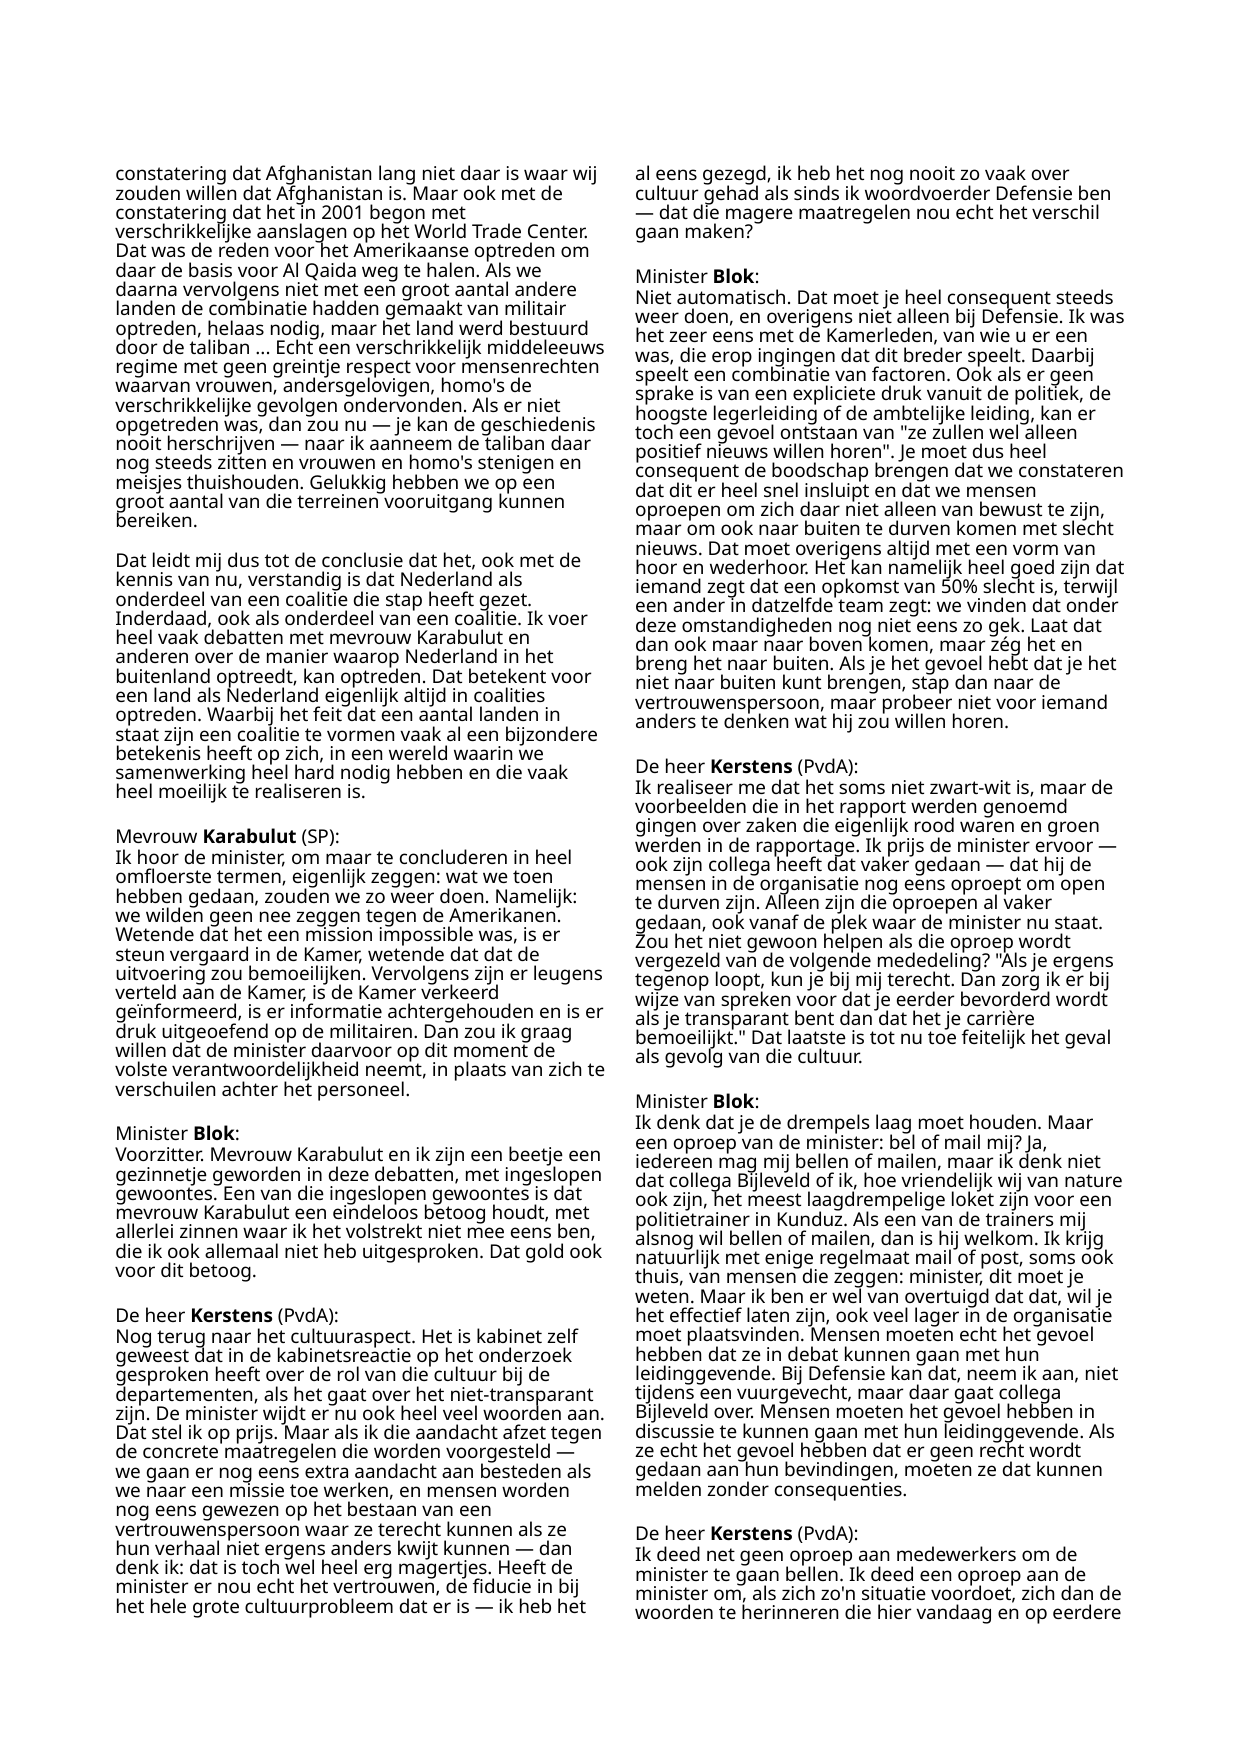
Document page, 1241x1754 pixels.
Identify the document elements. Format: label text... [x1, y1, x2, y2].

text Ik realiseer me dat het soms niet zwart-wit is, maar de voorbeelden die in het rapport werden genoemd gingen over zaken die eigenlijk rood waren en groen werden in de rapportage. Ik prijs de minister ervoor — ook zijn collega heeft dat vaker gedaan — dat hij de mensen in de organisatie nog eens oproept om open te durven zijn. Alleen zijn die oproepen al vaker gedaan, ook vanaf de plek waar de minister nu staat. Zou het niet gewoon helpen als die oproep wordt vergezeld van de volgende mededeling? "Als je ergens tegenop loopt, kun je bij mij terecht. Dan zorg ik er bij wijze van spreken voor dat je eerder bevorderd wordt als je transparant bent dan dat het je carrière bemoeilijkt." Dat laatste is tot nu toe feitelijk het geval als gevolg van die cultuur. [635, 779, 1125, 1068]
text Niet automatisch. Dat moet je heel consequent steeds weer doen, en overigens niet alleen bij Defensie. Ik was het zeer eens met de Kamerleden, van wie u er een was, die erop ingingen dat dit breder speelt. Daarbij speelt een combinatie van factoren. Ook als er geen sprake is van een expliciete druk vanuit de politiek, de hoogste legerleiding of de ambtelijke leiding, kan er toch een gevoel ontstaan van "ze zullen wel alleen positief nieuws willen horen". Je moet dus heel consequent de boodschap brengen dat we constateren dat dit er heel snel insluipt en dat we mensen oproepen om zich daar niet alleen van bewust te zijn, maar om ook naar buiten te durven komen met slecht nieuws. Dat moet overigens altijd met een vorm van hoor en wederhoor. Het kan namelijk heel goed zijn dat iemand zegt dat een opkomst van 50% slecht is, terwijl een ander in datzelfde team zegt: we vinden dat onder deze omstandigheden nog niet eens zo gek. Laat dat dan ook maar naar boven komen, maar zég het en breng het naar buiten. Als je het gevoel hebt dat je het niet naar buiten kunt brengen, stap dan naar de vertrouwenspersoon, maar probeer niet voor iemand anders te denken wat hij zou willen horen. [635, 289, 1125, 732]
text Ik denk dat je de drempels laag moet houden. Maar een oproep van de minister: bel of mail mij? Ja, iedereen mag mij bellen of mailen, maar ik denk niet dat collega Bijleveld of ik, hoe vriendelijk wij van nature ook zijn, het meest laagdrempelige loket zijn voor een politietrainer in Kunduz. Als een van de trainers mij alsnog wil bellen of mailen, dan is hij welkom. Ik krijg natuurlijk met enige regelmaat mail of post, soms ook thuis, van mensen die zeggen: minister, dit moet je weten. Maar ik ben er wel van overtuigd dat dat, wil je het effectief laten zijn, ook veel lager in de organisatie moet plaatsvinden. Mensen moeten echt het gevoel hebben dat ze in debat kunnen gaan met hun leidinggevende. Bij Defensie kan dat, neem ik aan, niet tijdens een vuurgevecht, maar daar gaat collega Bijleveld over. Mensen moeten het gevoel hebben in discussie te kunnen gaan met hun leidinggevende. Als ze echt het gevoel hebben dat er geen recht wordt gedaan aan hun bevindingen, moeten ze dat kunnen melden zonder consequenties. [635, 1114, 1125, 1500]
text Dat leidt mij dus tot de conclusie dat het, ook met de kennis van nu, verstandig is dat Nederland als onderdeel van een coalitie die stap heeft gezet. Inderdaad, ook als onderdeel van een coalitie. Ik voer heel vaak debatten met mevrouw Karabulut en anderen over de manier waarop Nederland in het buitenland optreedt, kan optreden. Dat betekent voor een land als Nederland eigenlijk altijd in coalities optreden. Waarbij het feit dat een aantal landen in staat zijn een coalitie te vormen vaak al een bijzondere betekenis heeft op zich, in een wereld waarin we samenwerking heel hard nodig hebben en die vaak heel moeilijk te realiseren is. [115, 552, 605, 803]
text Nog terug naar het cultuuraspect. Het is kabinet zelf geweest dat in de kabinetsreactie op het onderzoek gesproken heeft over de rol van die cultuur bij de departementen, als het gaat over het niet-transparant zijn. De minister wijdt er nu ook heel veel woorden aan. Dat stel ik op prijs. Maar als ik die aandacht afzet tegen de concrete maatregelen die worden voorgesteld — we gaan er nog eens extra aandacht aan besteden als we naar een missie toe werken, en mensen worden nog eens gewezen op het bestaan van een vertrouwenspersoon waar ze terecht kunnen als ze hun verhaal niet ergens anders kwijt kunnen — dan denk ik: dat is toch wel heel erg magertjes. Heeft de minister er nou echt het vertrouwen, de fiducie in bij het hele grote cultuurprobleem dat er is — ik heb het [115, 1328, 605, 1617]
text Minister Blok: [115, 1121, 605, 1146]
text De heer Kerstens (PvdA): [115, 1302, 605, 1328]
text al eens gezegd, ik heb het nog nooit zo vaak over cultuur gehad als sinds ik woordvoerder Defensie ben — dat die magere maatregelen nou echt het verschil gaan maken? [635, 165, 1125, 242]
text Ik hoor de minister, om maar te concluderen in heel omfloerste termen, eigenlijk zeggen: wat we toen hebben gedaan, zouden we zo weer doen. Namelijk: we wilden geen nee zeggen tegen de Amerikanen. Wetende dat het een mission impossible was, is er steun vergaard in de Kamer, wetende dat dat de uitvoering zou bemoeilijken. Vervolgens zijn er leugens verteld aan de Kamer, is de Kamer verkeerd geïnformeerd, is er informatie achtergehouden en is er druk uitgeoefend op de militairen. Dan zou ik graag willen dat de minister daarvoor op dit moment de volste verantwoordelijkheid neemt, in plaats van zich te verschuilen achter het personeel. [115, 849, 605, 1100]
text De heer Kerstens (PvdA): [635, 1521, 1125, 1546]
text Minister Blok: [635, 263, 1125, 289]
text Ik deed net geen oproep aan medewerkers om de minister te gaan bellen. Ik deed een oproep aan de minister om, als zich zo'n situatie voordoet, zich dan de woorden te herinneren die hier vandaag en op eerdere [635, 1546, 1125, 1623]
text constatering dat Afghanistan lang niet daar is waar wij zouden willen dat Afghanistan is. Maar ook met de constatering dat het in 2001 begon met verschrikkelijke aanslagen op het World Trade Center. Dat was de reden voor het Amerikaanse optreden om daar de basis voor Al Qaida weg te halen. Als we daarna vervolgens niet met een groot aantal andere landen de combinatie hadden gemaakt van militair optreden, helaas nodig, maar het land werd bestuurd door de taliban ... Echt een verschrikkelijk middeleeuws regime met geen greintje respect voor mensenrechten waarvan vrouwen, andersgelovigen, homo's de verschrikkelijke gevolgen ondervonden. Als er niet opgetreden was, dan zou nu — je kan de geschiedenis nooit herschrijven — naar ik aanneem de taliban daar nog steeds zitten en vrouwen en homo's stenigen en meisjes thuishouden. Gelukkig hebben we op een groot aantal van die terreinen vooruitgang kunnen bereiken. [115, 165, 605, 531]
text De heer Kerstens (PvdA): [635, 753, 1125, 779]
text Mevrouw Karabulut (SP): [115, 823, 605, 849]
text Voorzitter. Mevrouw Karabulut en ik zijn een beetje een gezinnetje geworden in deze debatten, met ingeslopen gewoontes. Een van die ingeslopen gewoontes is dat mevrouw Karabulut een eindeloos betoog houdt, met allerlei zinnen waar ik het volstrekt niet mee eens ben, die ik ook allemaal niet heb uitgesproken. Dat gold ook voor dit betoog. [115, 1146, 605, 1281]
text Minister Blok: [635, 1089, 1125, 1114]
